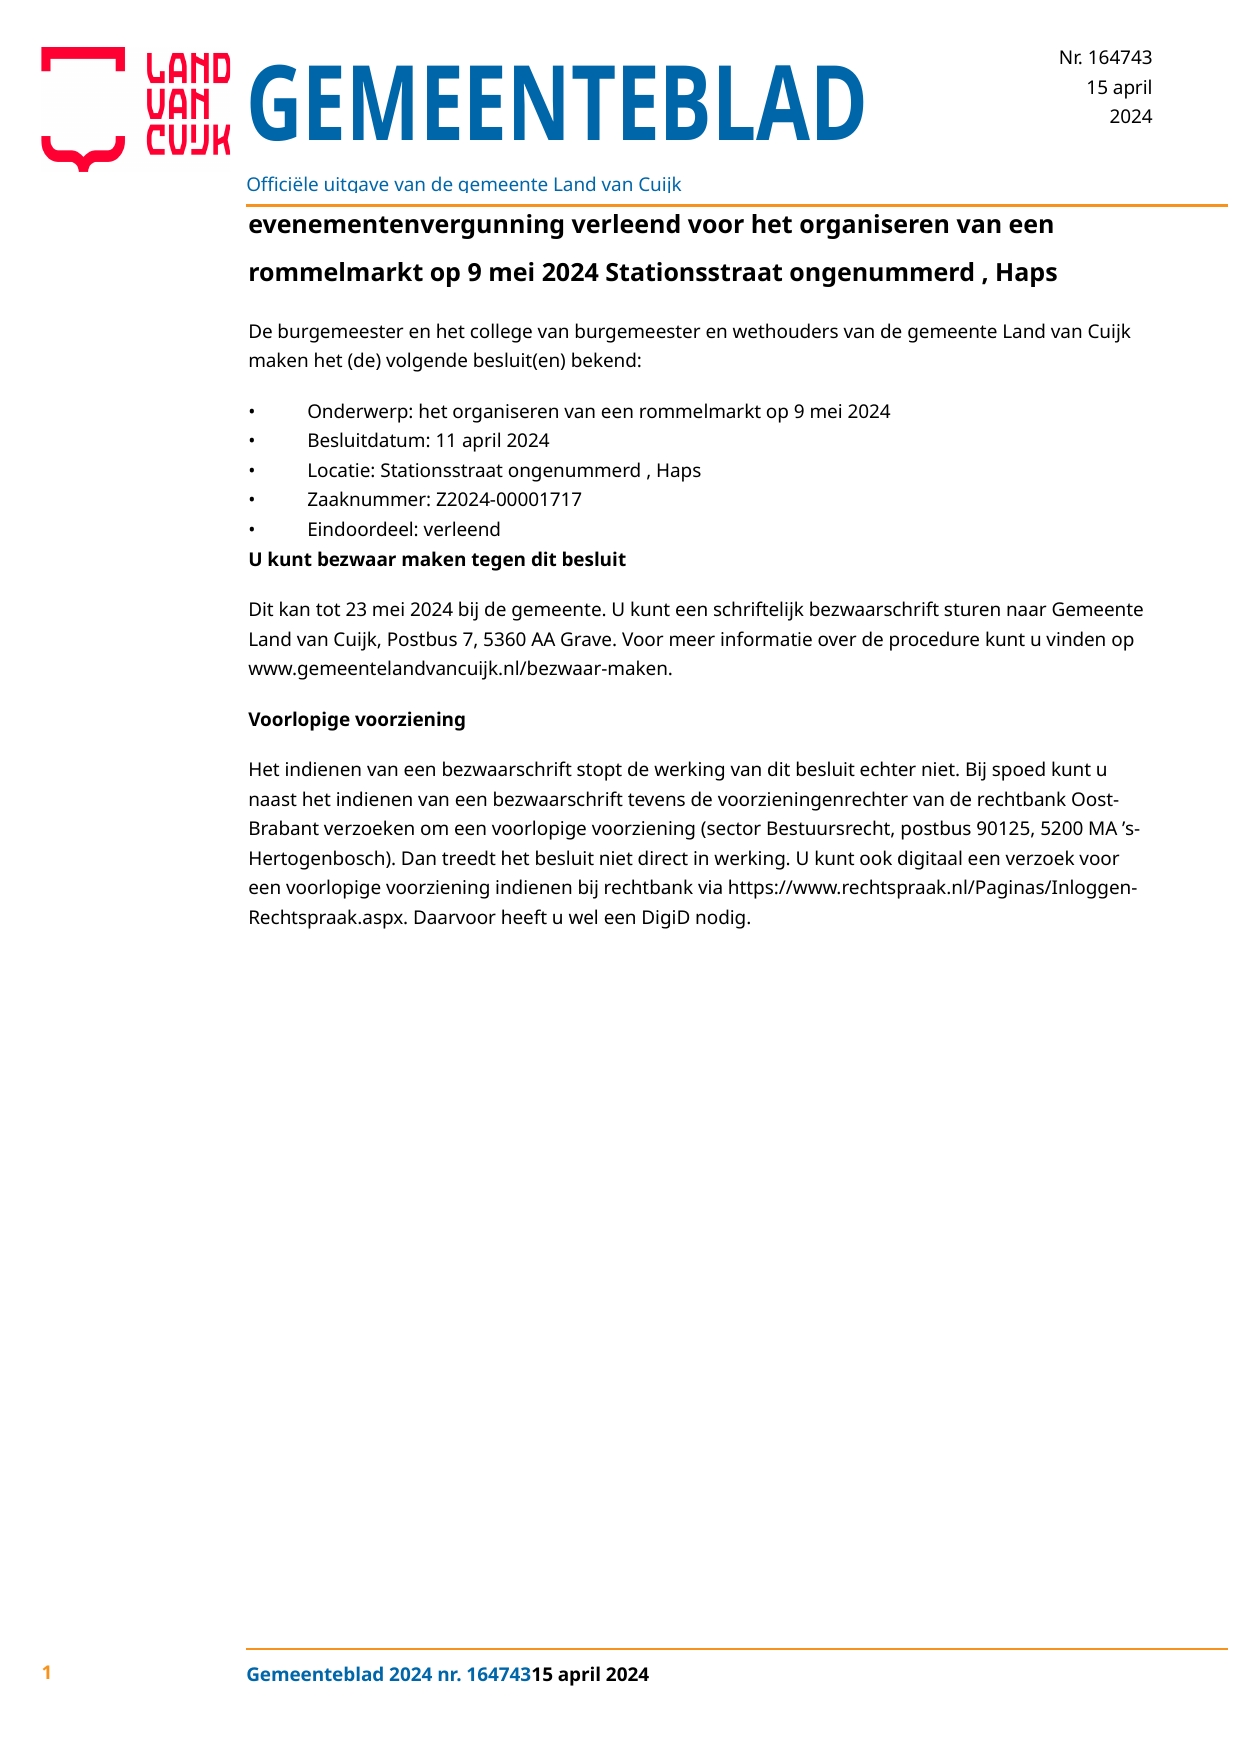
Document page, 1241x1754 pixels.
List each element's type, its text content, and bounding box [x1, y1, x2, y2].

list Zaaknummer: Z2024-00001717 [248, 487, 1152, 512]
text evenementenvergunning verleend voor het organiseren van een rommelmarkt op 9 mei 2024 Stationsstraat ongenummerd , Haps [248, 207, 1152, 288]
text Dit kan tot 23 mei 2024 bij de gemeente. U kunt een schriftelijk bezwaarschrift sturen naar Gemeente Land van Cuijk, Postbus 7, 5360 AA Grave. Voor meer informatie over de procedure kunt u vinden op www.gemeentelandvancuijk.nl/bezwaar-maken. [248, 596, 1152, 681]
list Eindoordeel: verleend [248, 516, 1152, 542]
list Locatie: Stationsstraat ongenummerd , Haps [248, 457, 1152, 483]
picture [41, 47, 231, 172]
text De burgemeester en het college van burgemeester en wethouders van de gemeente Land van Cuijk maken het (de) volgende besluit(en) bekend: [248, 318, 1152, 373]
list Besluitdatum: 11 april 2024 [248, 427, 1152, 453]
text Het indienen van een bezwaarschrift stopt de werking van dit besluit echter niet. Bij spoed kunt u naast het indienen van een bezwaarschrift tevens de voorzieningenrechter van de rechtbank Oost-Brabant verzoeken om een voorlopige voorziening (sector Bestuursrecht, postbus 90125, 5200 MA ’s-Hertogenbosch). Dan treedt het besluit niet direct in werking. U kunt ook digitaal een verzoek voor een voorlopige voorziening indienen bij rechtbank via https://www.rechtspraak.nl/Paginas/Inloggen-Rechtspraak.aspx. Daarvoor heeft u wel een DigiD nodig. [248, 756, 1152, 930]
text Voorlopige voorziening [248, 706, 1152, 732]
list Onderwerp: het organiseren van een rommelmarkt op 9 mei 2024 [248, 398, 1152, 424]
text U kunt bezwaar maken tegen dit besluit [248, 546, 1152, 572]
